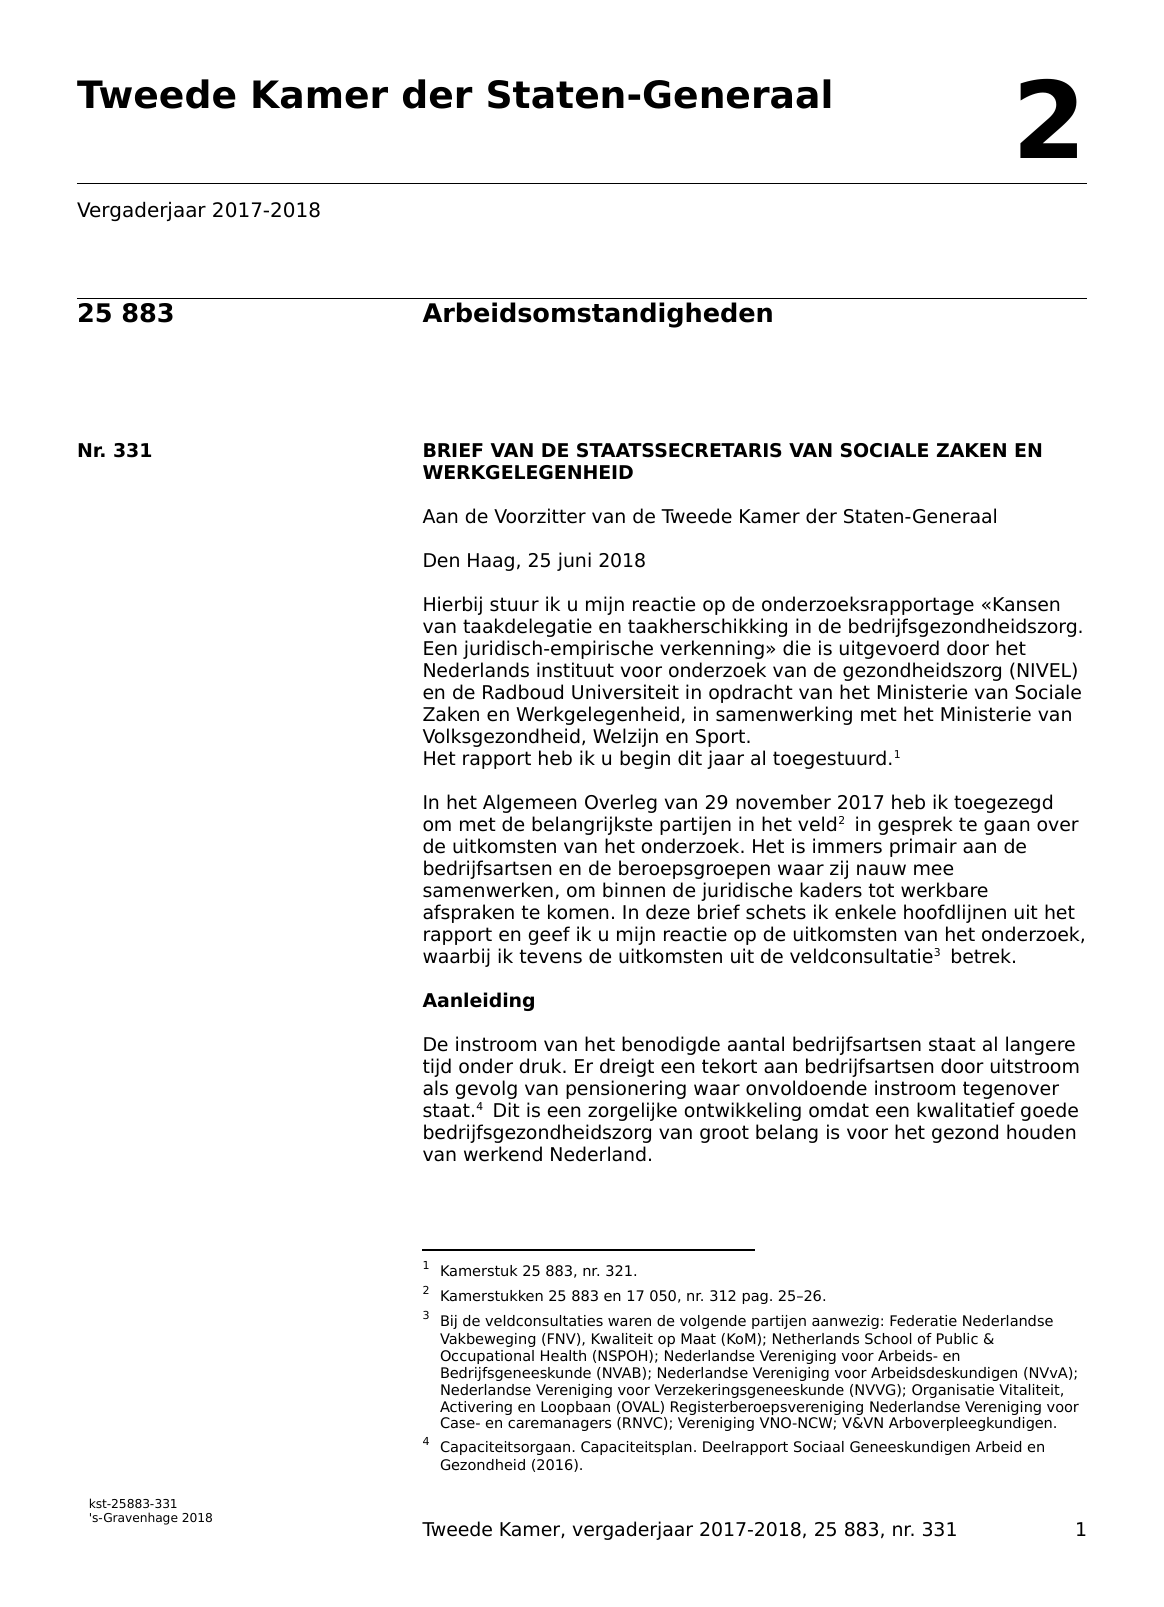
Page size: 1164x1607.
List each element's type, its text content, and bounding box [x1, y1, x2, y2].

text Den Haag, 25 juni 2018 [422, 550, 1087, 572]
text Kamerstuk 25 883, nr. 321. [422, 1259, 1087, 1281]
table_header 2 [886, 59, 1087, 183]
text Kamerstukken 25 883 en 17 050, nr. 312 pag. 25–26. [422, 1284, 1087, 1306]
text In het Algemeen Overleg van 29 november 2017 heb ik toegezegd om met de belangrijkste partijen in het veld in gesprek te gaan over de uitkomsten van het onderzoek. Het is immers primair aan de bedrijfsartsen en de beroepsgroepen waar zij nauw mee samenwerken, om binnen de juridische kaders tot werkbare afspraken te komen. In deze brief schets ik enkele hoofdlijnen uit het rapport en geef ik u mijn reactie op de uitkomsten van het onderzoek, waarbij ik tevens de uitkomsten uit de veldconsultatie betrek. [422, 792, 1087, 968]
subtitle Aanleiding [422, 990, 1087, 1012]
text Aan de Voorzitter van de Tweede Kamer der Staten-Generaal [422, 506, 1087, 528]
text Hierbij stuur ik u mijn reactie op de onderzoeksrapportage «Kansen van taakdelegatie en taakherschikking in de bedrijfsgezondheidszorg. Een juridisch-empirische verkenning» die is uitgevoerd door het Nederlands instituut voor onderzoek van de gezondheidszorg (NIVEL) en de Radboud Universiteit in opdracht van het Ministerie van Sociale Zaken en Werkgelegenheid, in samenwerking met het Ministerie van Volksgezondheid, Welzijn en Sport. [422, 594, 1087, 748]
subtitle Nr. 331 BRIEF VAN DE STAATSSECRETARIS VAN SOCIALE ZAKEN EN WERKGELEGENHEID [77, 440, 1087, 484]
text kst-25883-331 [88, 1497, 323, 1511]
text 's-Gravenhage 2018 [88, 1511, 323, 1525]
text Bij de veldconsultaties waren de volgende partijen aanwezig: Federatie Nederlandse Vakbeweging (FNV), Kwaliteit op Maat (KoM); Netherlands School of Public & Occupational Health (NSPOH); Nederlandse Vereniging voor Arbeids- en Bedrijfsgeneeskunde (NVAB); Nederlandse Vereniging voor Arbeidsdeskundigen (NVvA); Nederlandse Vereniging voor Verzekeringsgeneeskunde (NVVG); Organisatie Vitaliteit, Activering en Loopbaan (OVAL) Registerberoepsvereniging Nederlandse Vereniging voor Case- en caremanagers (RNVC); Vereniging VNO-NCW; V&VN Arboverpleegkundigen. [422, 1309, 1087, 1432]
table_header Tweede Kamer der Staten-Generaal [77, 59, 886, 183]
text De instroom van het benodigde aantal bedrijfsartsen staat al langere tijd onder druk. Er dreigt een tekort aan bedrijfsartsen door uitstroom als gevolg van pensionering waar onvoldoende instroom tegenover staat. Dit is een zorgelijke ontwikkeling omdat een kwalitatief goede bedrijfsgezondheidszorg van groot belang is voor het gezond houden van werkend Nederland. [422, 1034, 1087, 1166]
text Het rapport heb ik u begin dit jaar al toegestuurd. [422, 748, 1087, 770]
subtitle 25 883 Arbeidsomstandigheden [77, 299, 1087, 329]
text Capaciteitsorgaan. Capaciteitsplan. Deelrapport Sociaal Geneeskundigen Arbeid en Gezondheid (2016). [422, 1435, 1087, 1474]
table_cell Vergaderjaar 2017-2018 [77, 184, 1087, 298]
